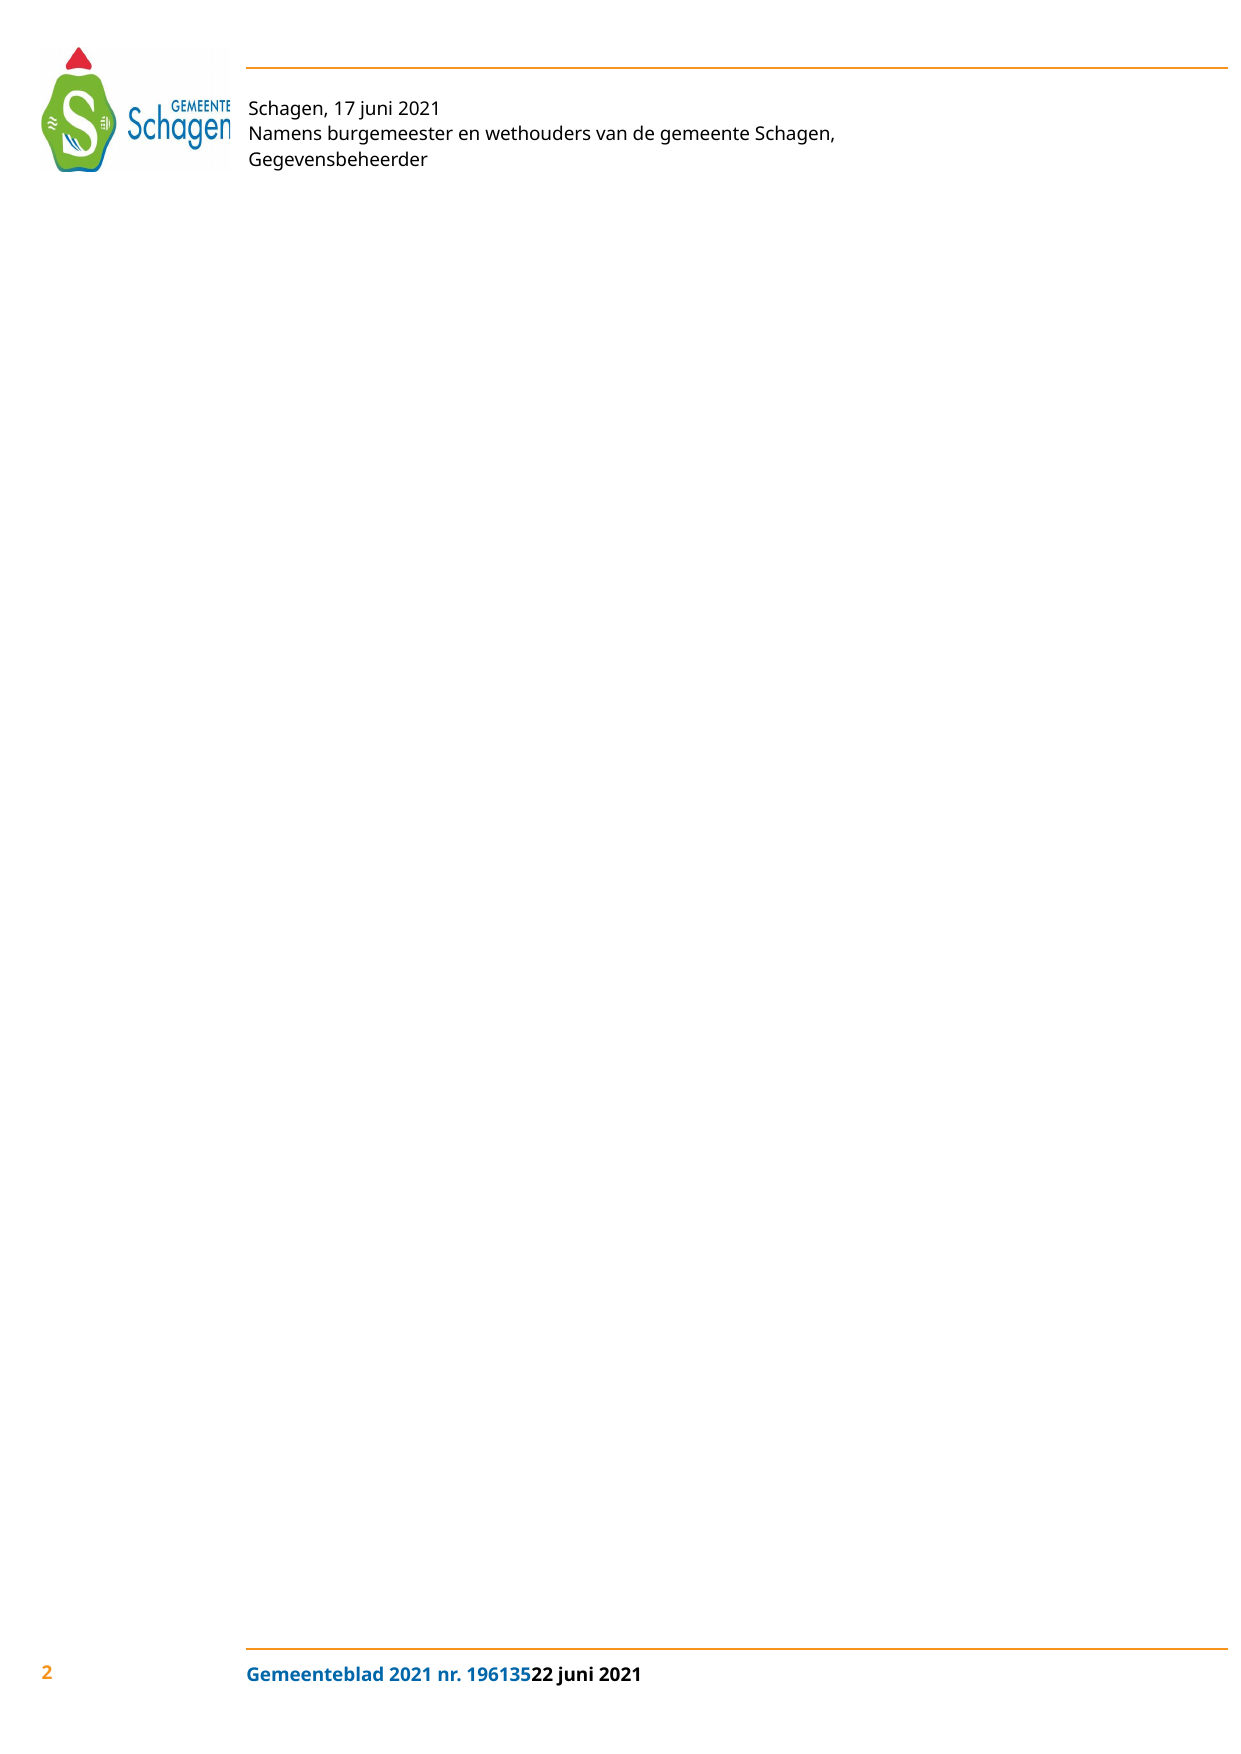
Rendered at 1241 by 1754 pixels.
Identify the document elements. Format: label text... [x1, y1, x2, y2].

picture [41, 47, 231, 172]
text Schagen, 17 juni 2021 [248, 95, 1152, 121]
text Namens burgemeester en wethouders van de gemeente Schagen, [248, 121, 1152, 146]
text Gegevensbeheerder [248, 146, 1152, 172]
